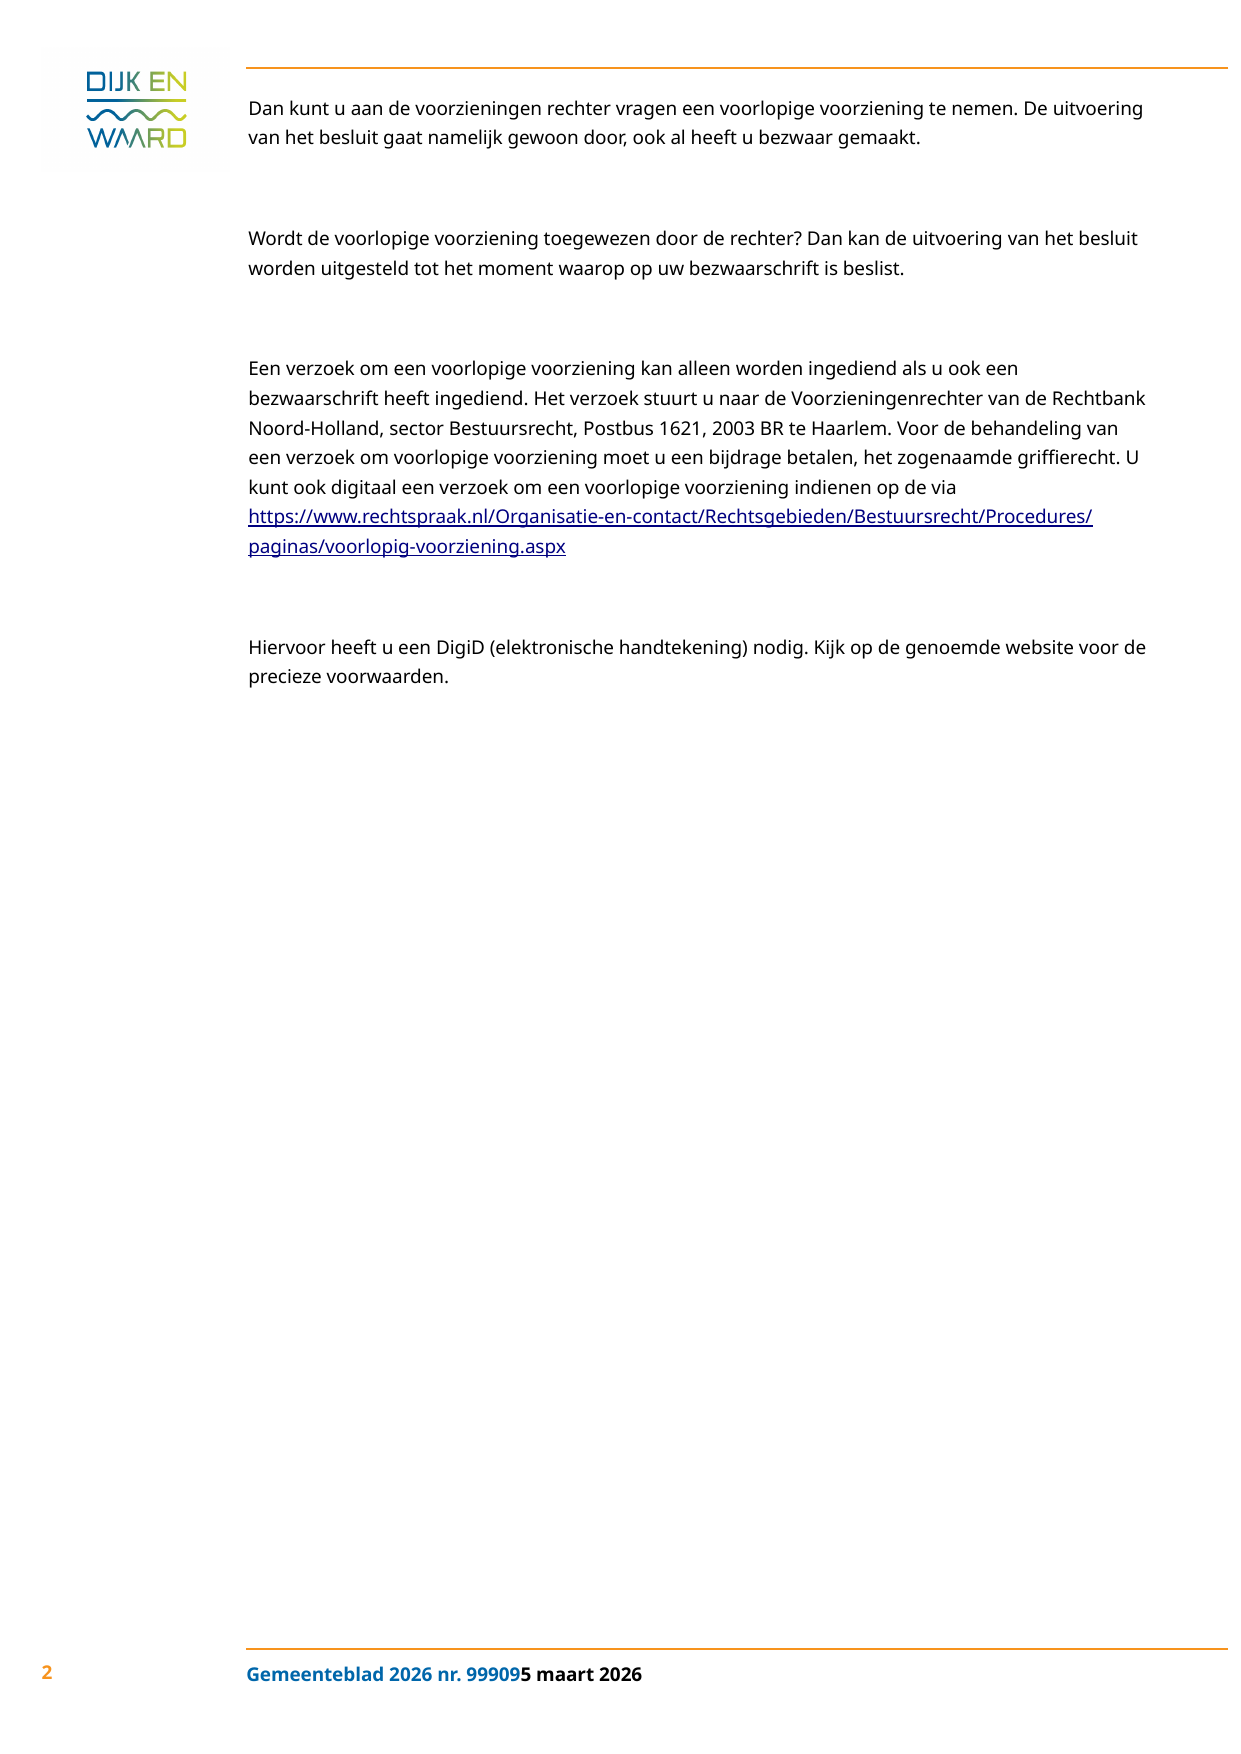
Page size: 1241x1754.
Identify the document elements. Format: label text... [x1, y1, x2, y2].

picture [41, 47, 231, 172]
text Hiervoor heeft u een DigiD (elektronische handtekening) nodig. Kijk op de genoemde website voor de precieze voorwaarden. [248, 634, 1152, 689]
text Een verzoek om een voorlopige voorziening kan alleen worden ingediend als u ook een bezwaarschrift heeft ingediend. Het verzoek stuurt u naar de Voorzieningenrechter van de Rechtbank Noord-Holland, sector Bestuursrecht, Postbus 1621, 2003 BR te Haarlem. Voor de behandeling van een verzoek om voorlopige voorziening moet u een bijdrage betalen, het zogenaamde griffierecht. U kunt ook digitaal een verzoek om een voorlopige voorziening indienen op de via https://www.rechtspraak.nl/Organisatie-en-contact/Rechtsgebieden/Bestuursrecht/Procedures/paginas/voorlopig-voorziening.aspx [248, 356, 1152, 559]
text Dan kunt u aan de voorzieningen rechter vragen een voorlopige voorziening te nemen. De uitvoering van het besluit gaat namelijk gewoon door, ook al heeft u bezwaar gemaakt. [248, 95, 1152, 150]
text Wordt de voorlopige voorziening toegewezen door de rechter? Dan kan de uitvoering van het besluit worden uitgesteld tot het moment waarop op uw bezwaarschrift is beslist. [248, 225, 1152, 281]
